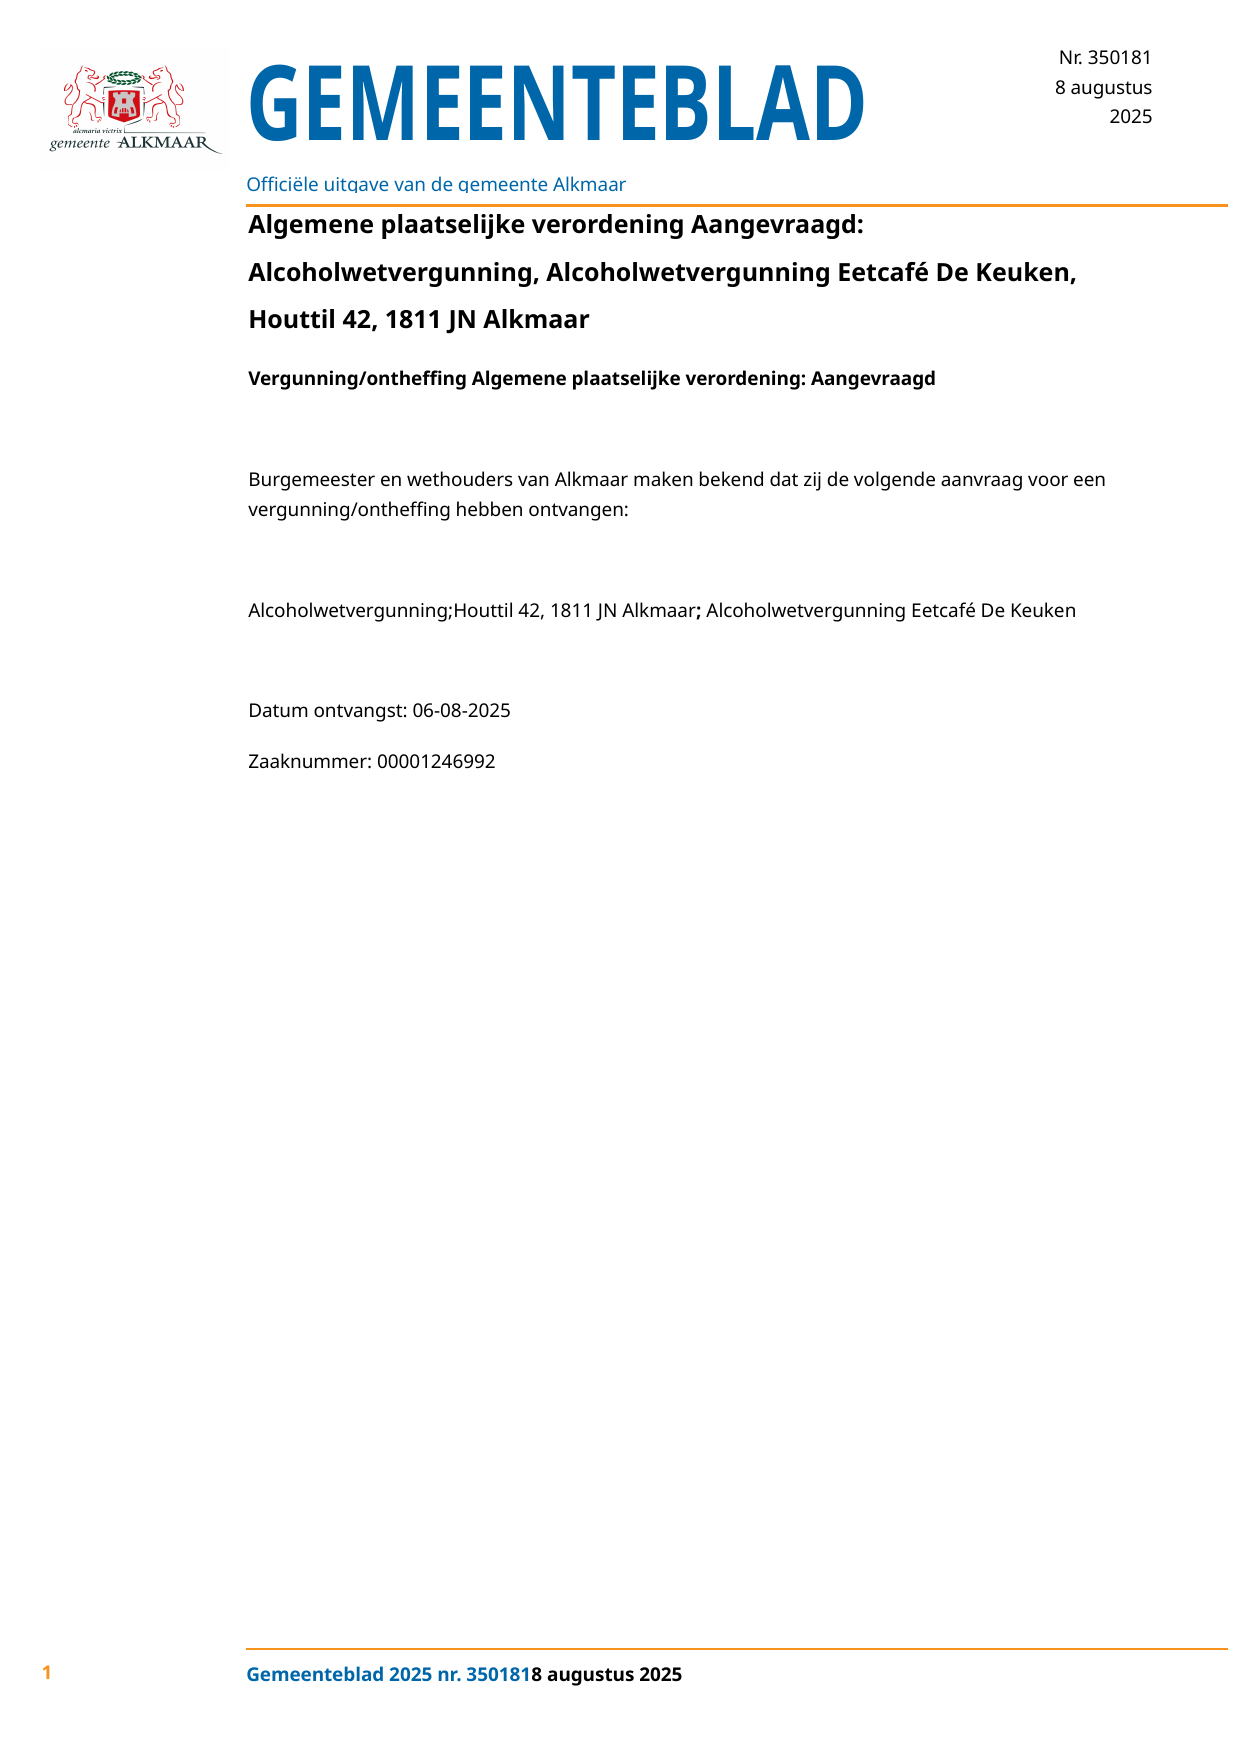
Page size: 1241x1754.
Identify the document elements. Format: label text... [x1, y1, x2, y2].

text Burgemeester en wethouders van Alkmaar maken bekend dat zij de volgende aanvraag voor een vergunning/ontheffing hebben ontvangen: [248, 466, 1152, 522]
text Zaaknummer: 00001246992 [248, 748, 1152, 774]
text Algemene plaatselijke verordening Aangevraagd: Alcoholwetvergunning, Alcoholwetvergunning Eetcafé De Keuken, Houttil 42, 1811 JN Alkmaar [248, 207, 1152, 336]
text Datum ontvangst: 06-08-2025 [248, 698, 1152, 723]
text Alcoholwetvergunning;Houttil 42, 1811 JN Alkmaar; Alcoholwetvergunning Eetcafé De Keuken [248, 597, 1152, 622]
picture [41, 47, 231, 172]
text Vergunning/ontheffing Algemene plaatselijke verordening: Aangevraagd [248, 366, 1152, 391]
